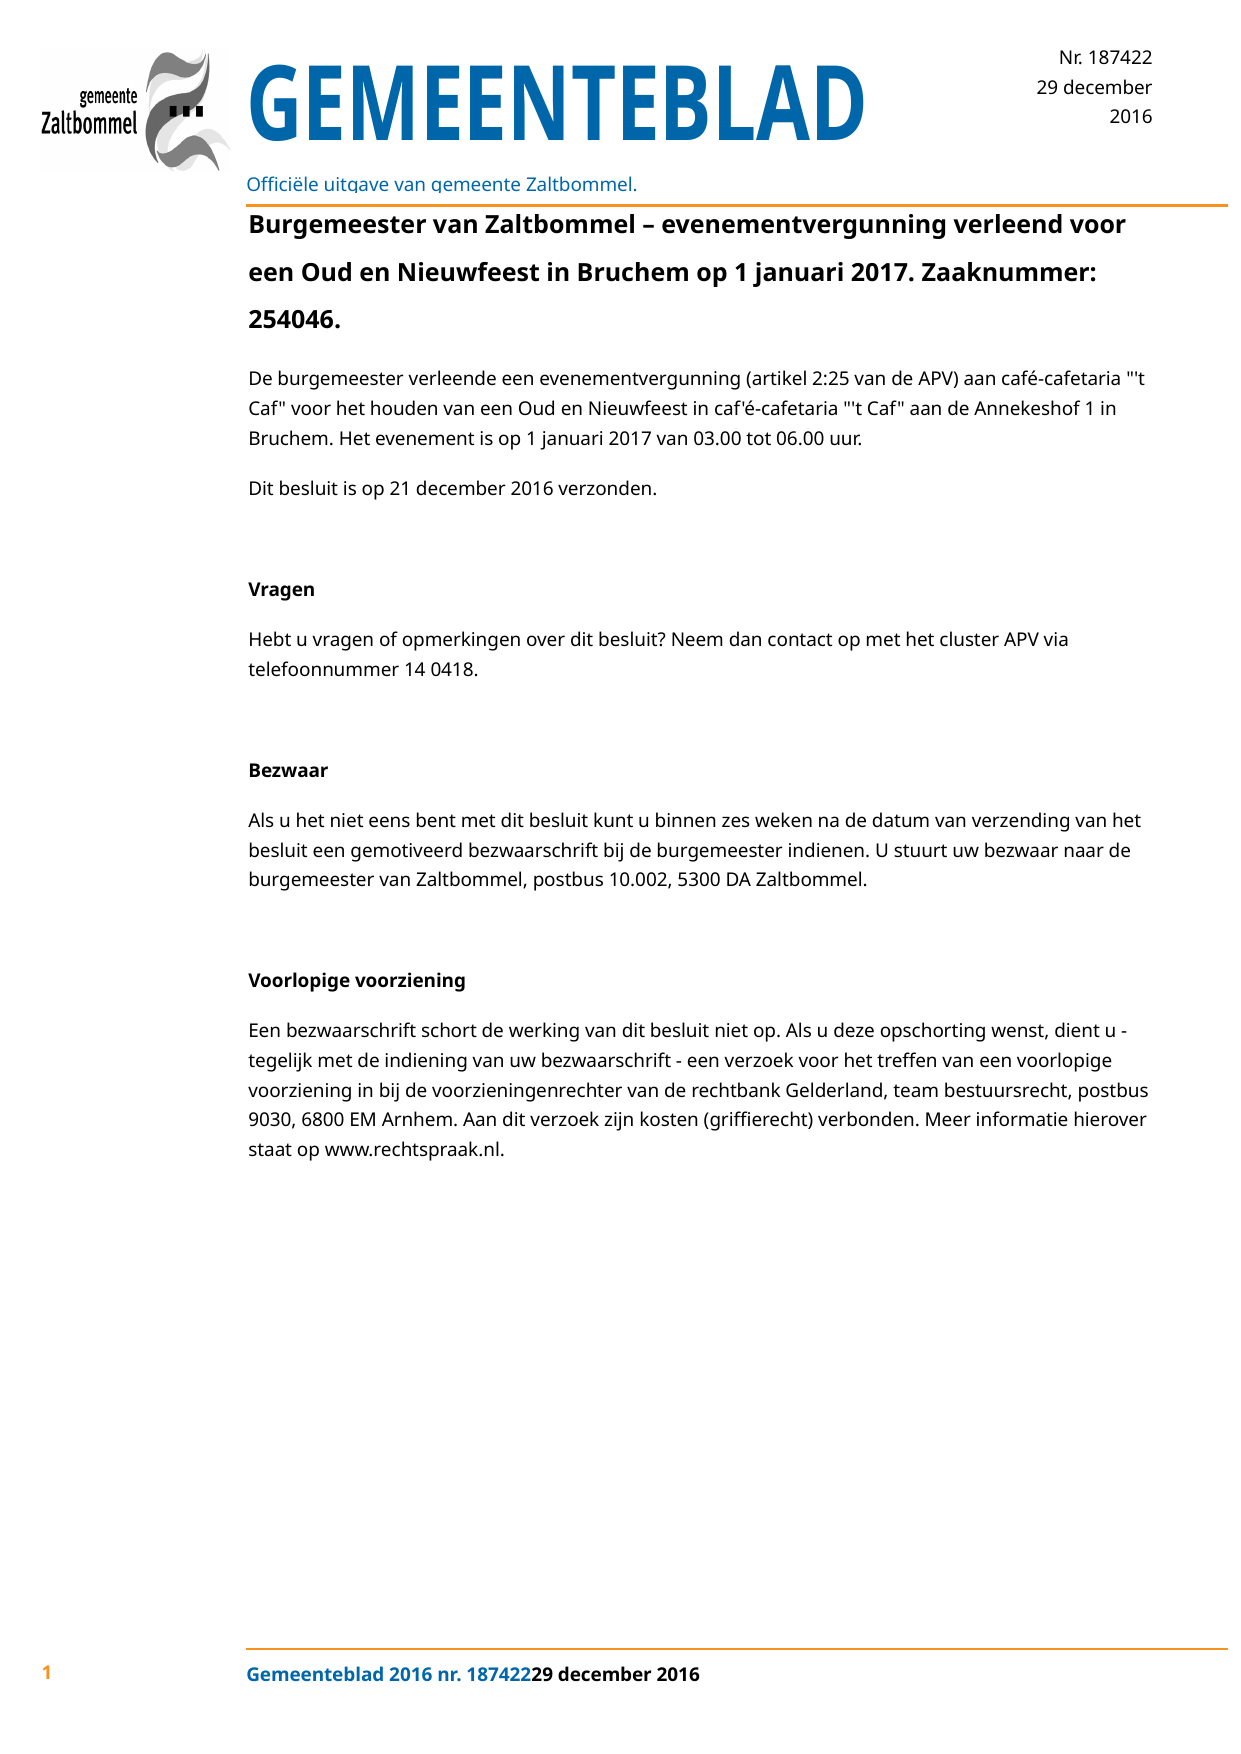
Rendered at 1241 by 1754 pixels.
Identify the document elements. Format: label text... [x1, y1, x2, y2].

text Als u het niet eens bent met dit besluit kunt u binnen zes weken na de datum van verzending van het besluit een gemotiveerd bezwaarschrift bij de burgemeester indienen. U stuurt uw bezwaar naar de burgemeester van Zaltbommel, postbus 10.002, 5300 DA Zaltbommel. [248, 807, 1152, 892]
text Burgemeester van Zaltbommel – evenementvergunning verleend voor een Oud en Nieuwfeest in Bruchem op 1 januari 2017. Zaaknummer: 254046. [248, 207, 1152, 336]
text Voorlopige voorziening [248, 967, 1152, 993]
text Vragen [248, 576, 1152, 602]
text Bezwaar [248, 757, 1152, 782]
text De burgemeester verleende een evenementvergunning (artikel 2:25 van de APV) aan café-cafetaria "'t Caf" voor het houden van een Oud en Nieuwfeest in caf'é-cafetaria "'t Caf" aan de Annekeshof 1 in Bruchem. Het evenement is op 1 januari 2017 van 03.00 tot 06.00 uur. [248, 366, 1152, 450]
text Dit besluit is op 21 december 2016 verzonden. [248, 475, 1152, 501]
picture [41, 47, 231, 172]
text Hebt u vragen of opmerkingen over dit besluit? Neem dan contact op met het cluster APV via telefoonnummer 14 0418. [248, 626, 1152, 682]
text Een bezwaarschrift schort de werking van dit besluit niet op. Als u deze opschorting wenst, dient u - tegelijk met de indiening van uw bezwaarschrift - een verzoek voor het treffen van een voorlopige voorziening in bij de voorzieningenrechter van de rechtbank Gelderland, team bestuursrecht, postbus 9030, 6800 EM Arnhem. Aan dit verzoek zijn kosten (griffierecht) verbonden. Meer informatie hierover staat op www.rechtspraak.nl. [248, 1018, 1152, 1162]
